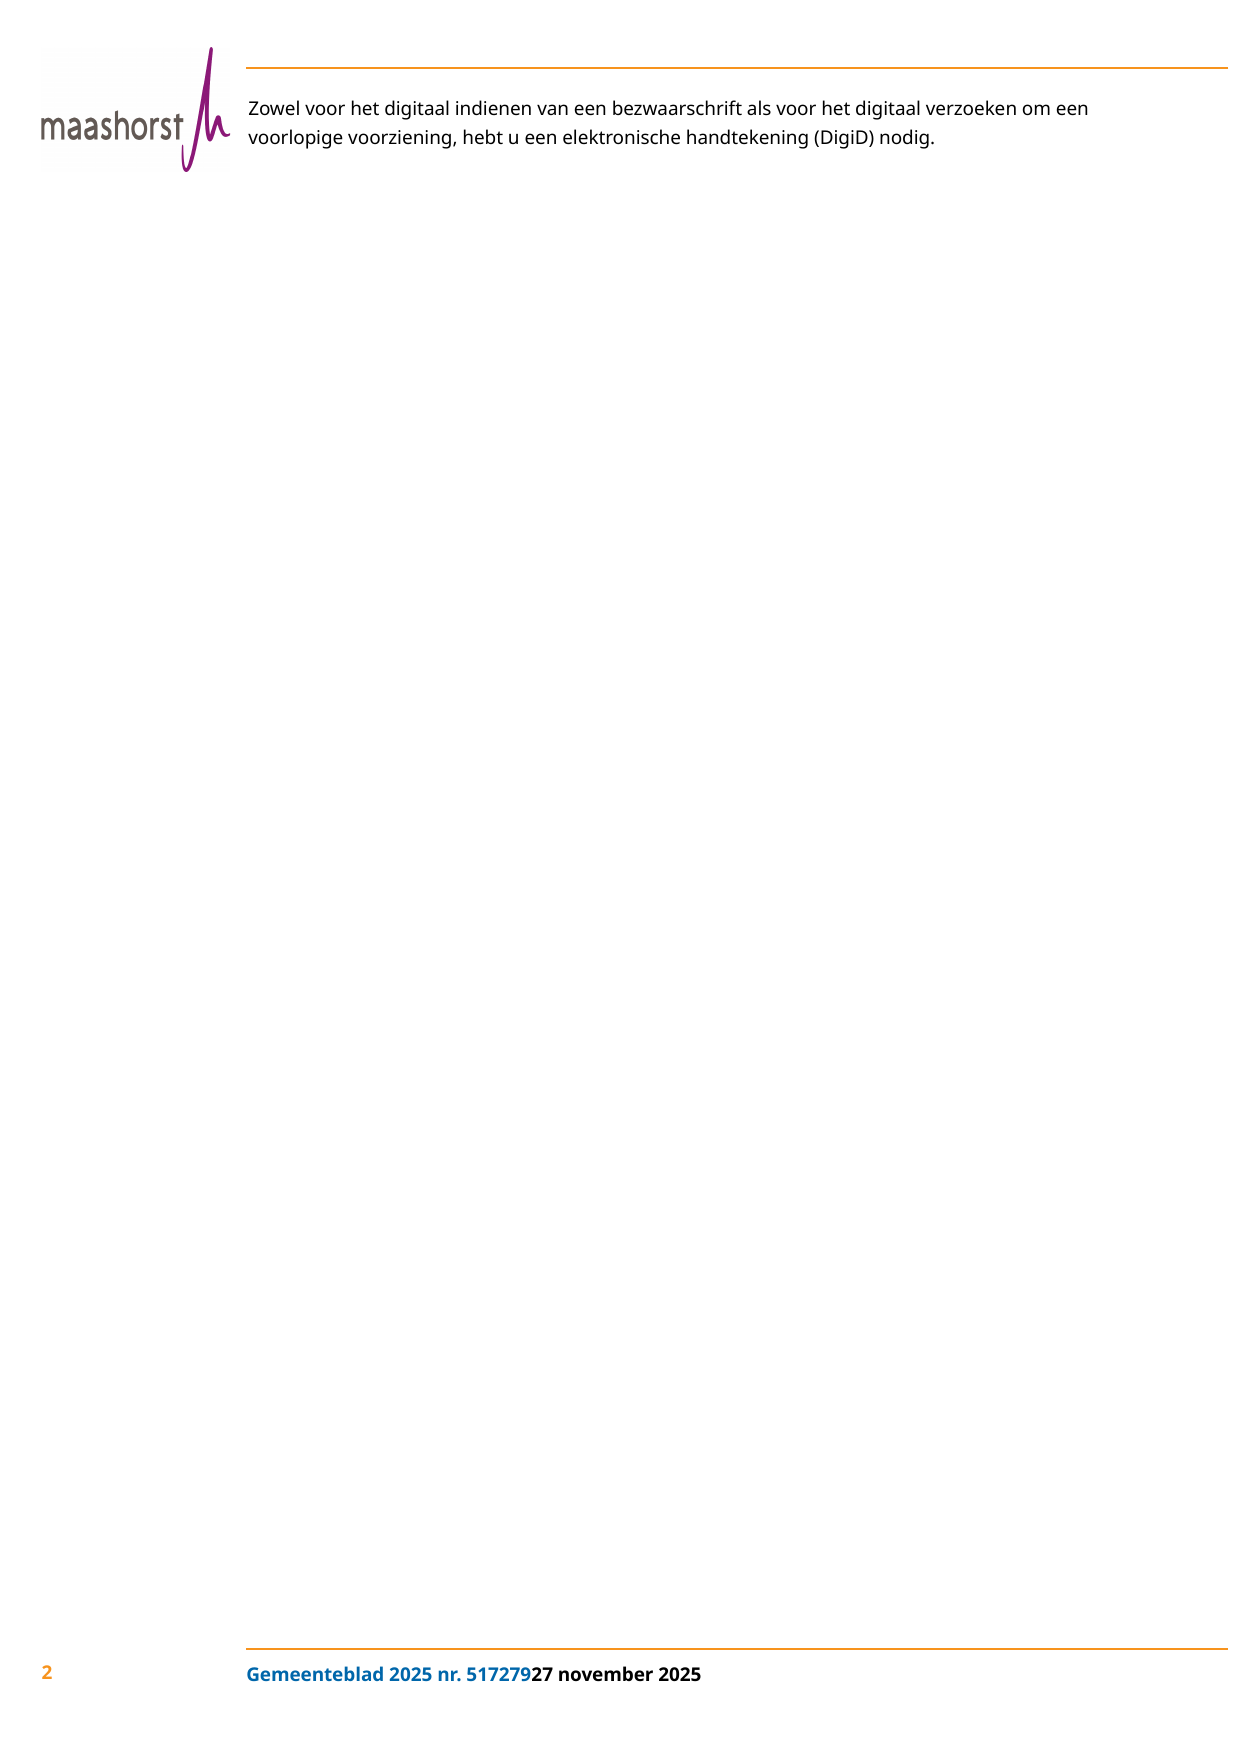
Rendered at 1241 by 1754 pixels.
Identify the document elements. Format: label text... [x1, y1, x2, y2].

text Zowel voor het digitaal indienen van een bezwaarschrift als voor het digitaal verzoeken om een voorlopige voorziening, hebt u een elektronische handtekening (DigiD) nodig. [248, 95, 1152, 150]
picture [41, 47, 231, 172]
